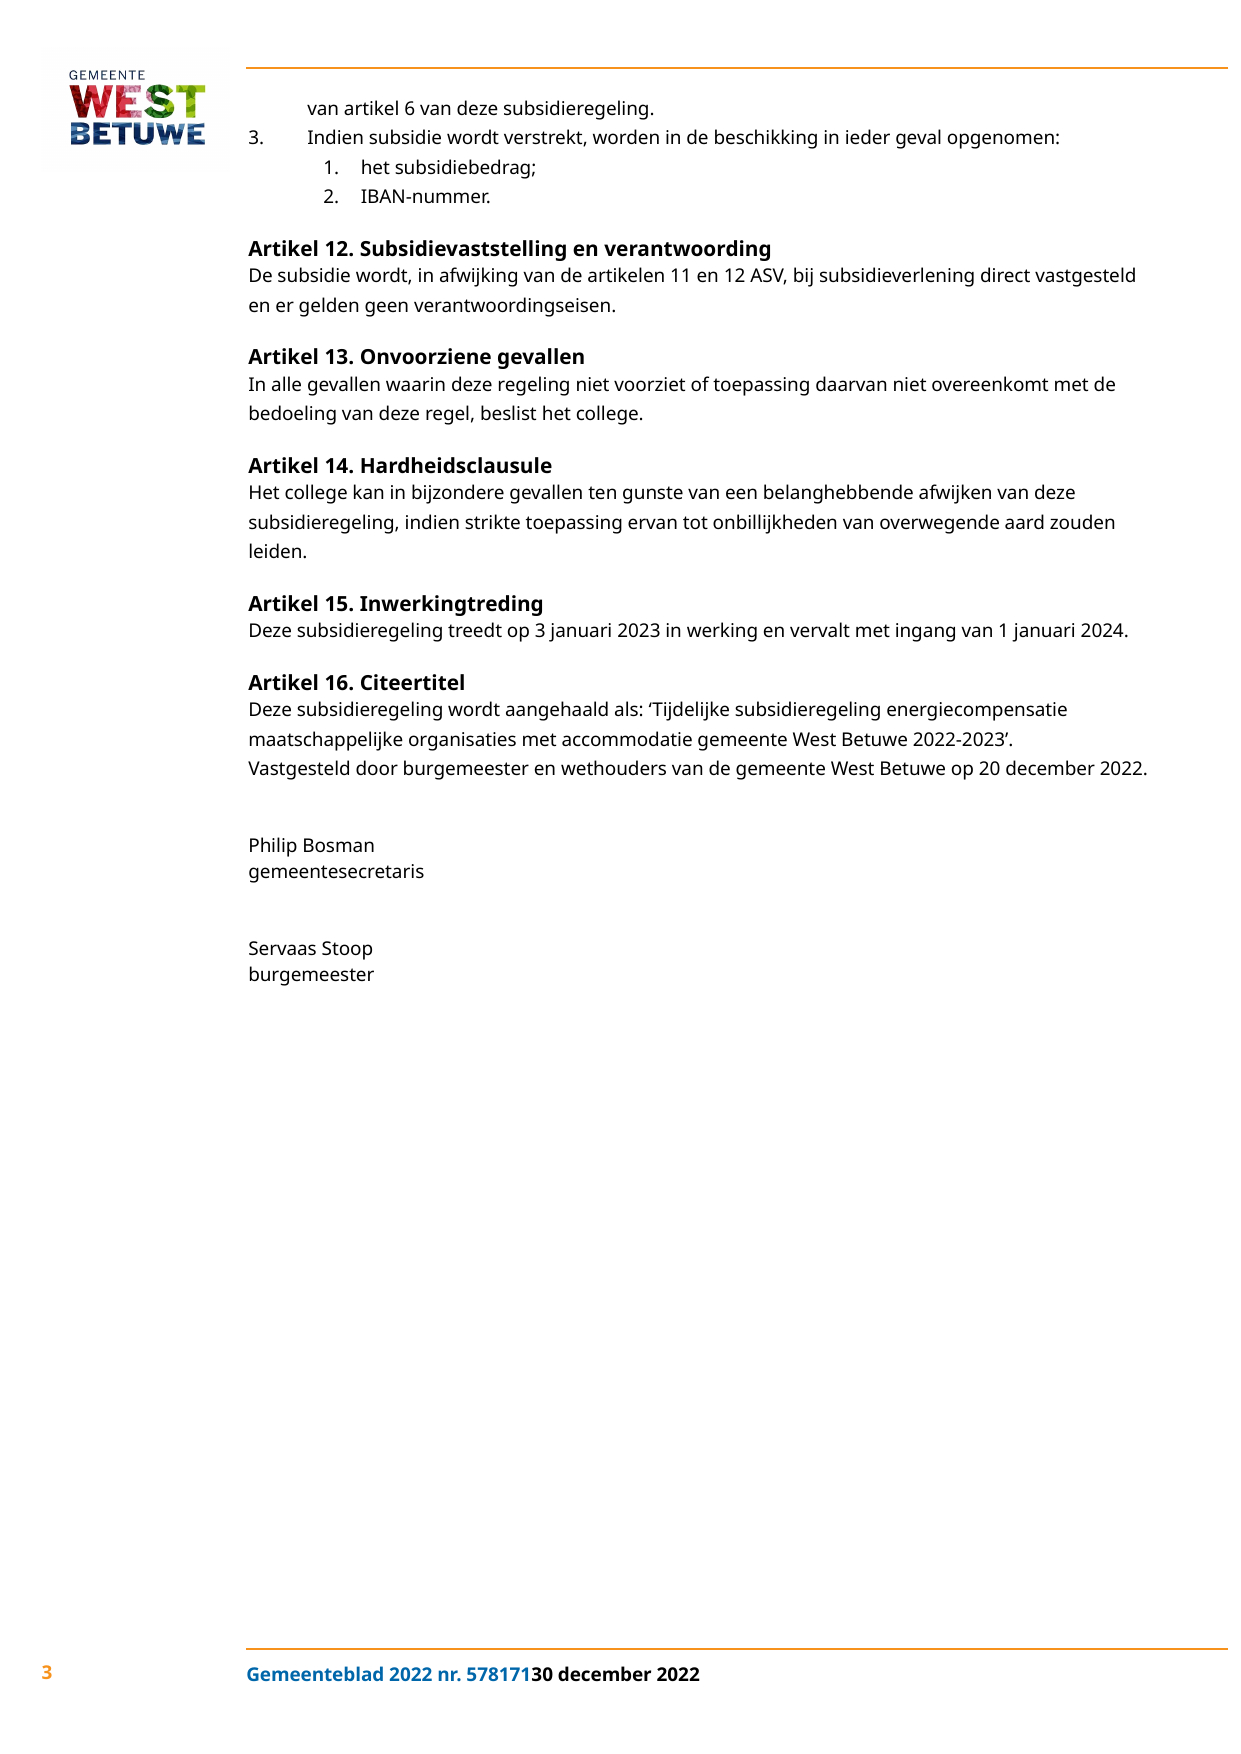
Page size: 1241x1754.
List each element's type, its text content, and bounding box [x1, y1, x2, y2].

list IBAN-nummer. [323, 183, 1152, 209]
text Het college kan in bijzondere gevallen ten gunste van een belanghebbende afwijken van deze subsidieregeling, indien strikte toepassing ervan tot onbillijkheden van overwegende aard zouden leiden. [248, 479, 1152, 564]
list het subsidiebedrag; [323, 154, 1152, 180]
text Artikel 15. Inwerkingtreding [248, 589, 1152, 617]
text Philip Bosman [248, 832, 1152, 858]
picture [41, 47, 231, 172]
text Artikel 12. Subsidievaststelling en verantwoording [248, 234, 1152, 262]
text Artikel 16. Citeertitel [248, 668, 1152, 696]
text In alle gevallen waarin deze regeling niet voorziet of toepassing daarvan niet overeenkomt met de bedoeling van deze regel, beslist het college. [248, 371, 1152, 426]
text Deze subsidieregeling wordt aangehaald als: ‘Tijdelijke subsidieregeling energiecompensatie maatschappelijke organisaties met accommodatie gemeente West Betuwe 2022-2023’. [248, 696, 1152, 751]
text gemeentesecretaris [248, 858, 1152, 884]
text Artikel 14. Hardheidsclausule [248, 451, 1152, 479]
text Deze subsidieregeling treedt op 3 januari 2023 in werking en vervalt met ingang van 1 januari 2024. [248, 617, 1152, 643]
text Artikel 13. Onvoorziene gevallen [248, 342, 1152, 371]
list van artikel 6 van deze subsidieregeling. [248, 95, 1152, 121]
text burgemeester [248, 961, 1152, 987]
list Indien subsidie wordt verstrekt, worden in de beschikking in ieder geval opgenomen: [248, 124, 1152, 150]
text Servaas Stoop [248, 935, 1152, 961]
text Vastgesteld door burgemeester en wethouders van de gemeente West Betuwe op 20 december 2022. [248, 755, 1152, 781]
text De subsidie wordt, in afwijking van de artikelen 11 en 12 ASV, bij subsidieverlening direct vastgesteld en er gelden geen verantwoordingseisen. [248, 262, 1152, 318]
